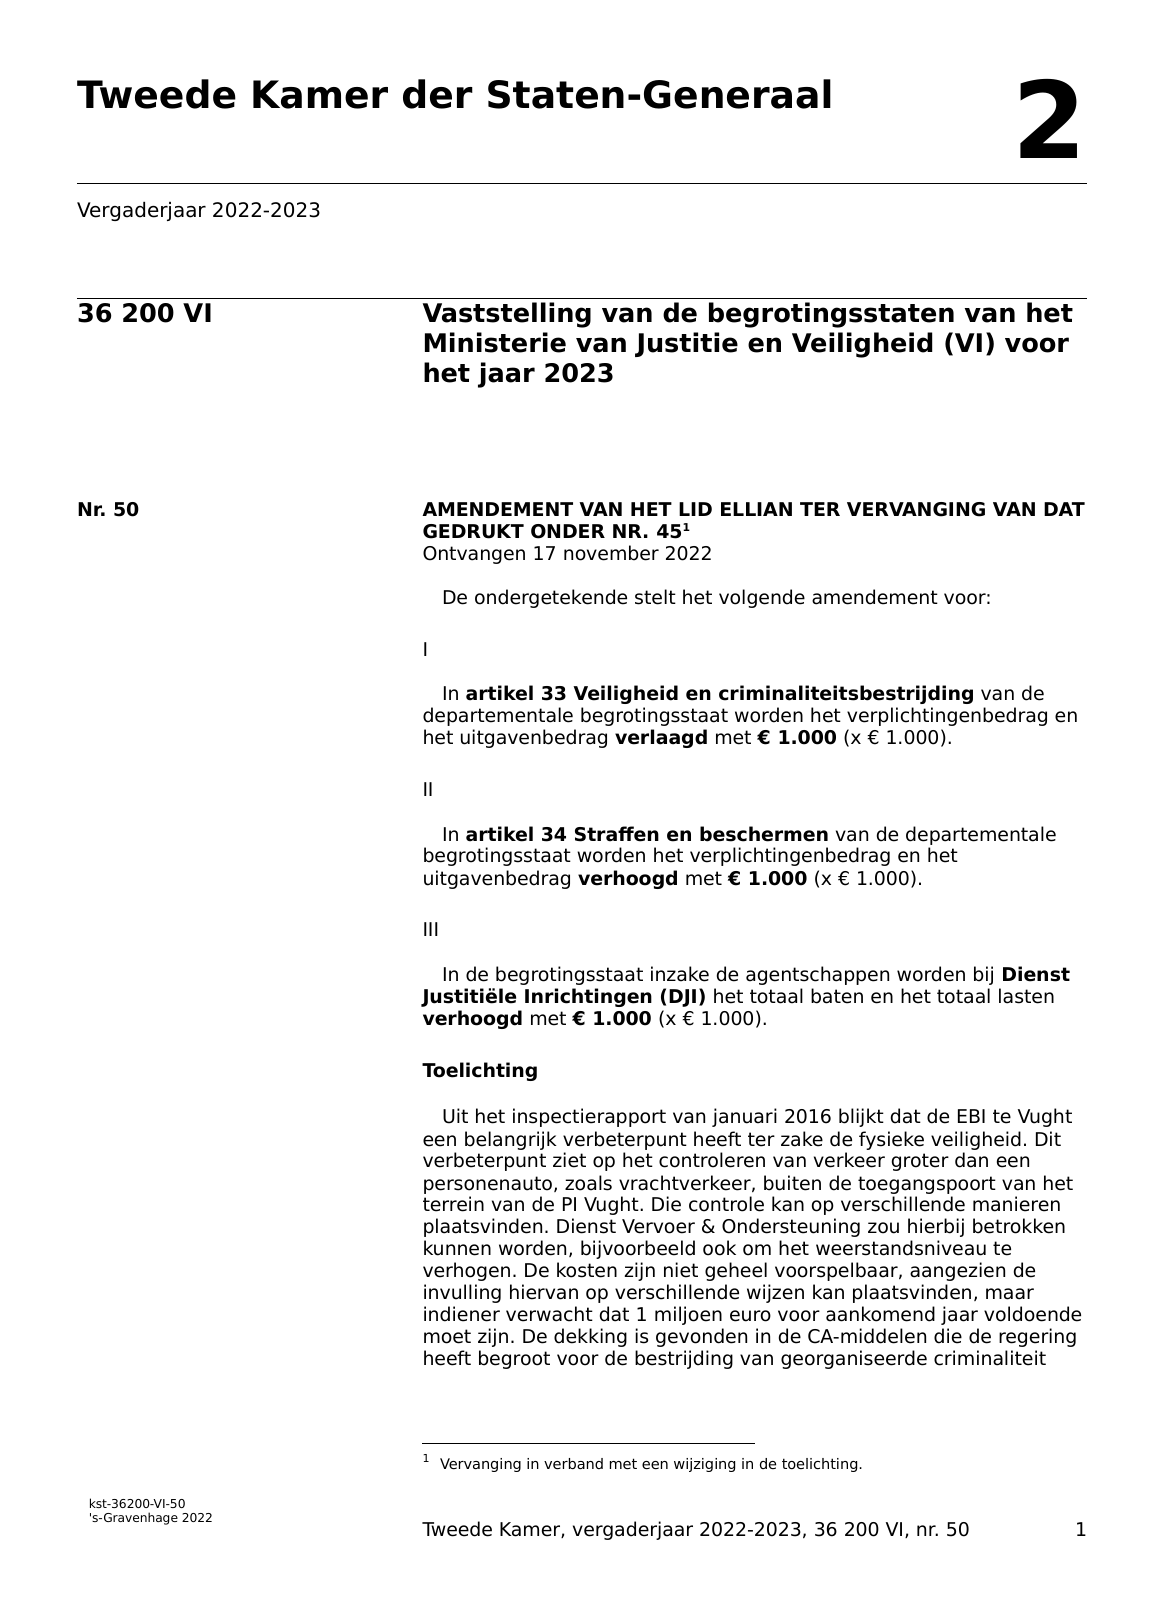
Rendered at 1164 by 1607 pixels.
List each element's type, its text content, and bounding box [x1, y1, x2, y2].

table_header Tweede Kamer der Staten-Generaal [77, 59, 886, 183]
subtitle I [422, 639, 1087, 661]
text De ondergetekende stelt het volgende amendement voor: [422, 587, 1087, 609]
text In artikel 34 Straffen en beschermen van de departementale begrotingsstaat worden het verplichtingenbedrag en het uitgavenbedrag verhoogd met € 1.000 (x € 1.000). [422, 823, 1087, 889]
text In de begrotingsstaat inzake de agentschappen worden bij Dienst Justitiële Inrichtingen (DJI) het totaal baten en het totaal lasten verhoogd met € 1.000 (x € 1.000). [422, 963, 1087, 1029]
subtitle III [422, 919, 1087, 941]
subtitle Toelichting [422, 1059, 1087, 1081]
text kst-36200-VI-50 [88, 1497, 323, 1511]
table_header 2 [886, 59, 1087, 183]
subtitle 36 200 VI Vaststelling van de begrotingsstaten van het Ministerie van Justitie en Veiligheid (VI) voor het jaar 2023 [77, 299, 1087, 388]
text Ontvangen 17 november 2022 [422, 543, 1087, 565]
text In artikel 33 Veiligheid en criminaliteitsbestrijding van de departementale begrotingsstaat worden het verplichtingenbedrag en het uitgavenbedrag verlaagd met € 1.000 (x € 1.000). [422, 683, 1087, 749]
subtitle II [422, 779, 1087, 801]
text Uit het inspectierapport van januari 2016 blijkt dat de EBI te Vught een belangrijk verbeterpunt heeft ter zake de fysieke veiligheid. Dit verbeterpunt ziet op het controleren van verkeer groter dan een personenauto, zoals vrachtverkeer, buiten de toegangspoort van het terrein van de PI Vught. Die controle kan op verschillende manieren plaatsvinden. Dienst Vervoer & Ondersteuning zou hierbij betrokken kunnen worden, bijvoorbeeld ook om het weerstandsniveau te verhogen. De kosten zijn niet geheel voorspelbaar, aangezien de invulling hiervan op verschillende wijzen kan plaatsvinden, maar indiener verwacht dat 1 miljoen euro voor aankomend jaar voldoende moet zijn. De dekking is gevonden in de CA-middelen die de regering heeft begroot voor de bestrijding van georganiseerde criminaliteit [422, 1106, 1087, 1370]
text 's-Gravenhage 2022 [88, 1511, 323, 1525]
table_cell Vergaderjaar 2022-2023 [77, 184, 1087, 298]
text Vervanging in verband met een wijziging in de toelichting. [422, 1452, 1087, 1474]
subtitle Nr. 50 AMENDEMENT VAN HET LID ELLIAN TER VERVANGING VAN DAT GEDRUKT ONDER NR. 45 [77, 499, 1087, 543]
